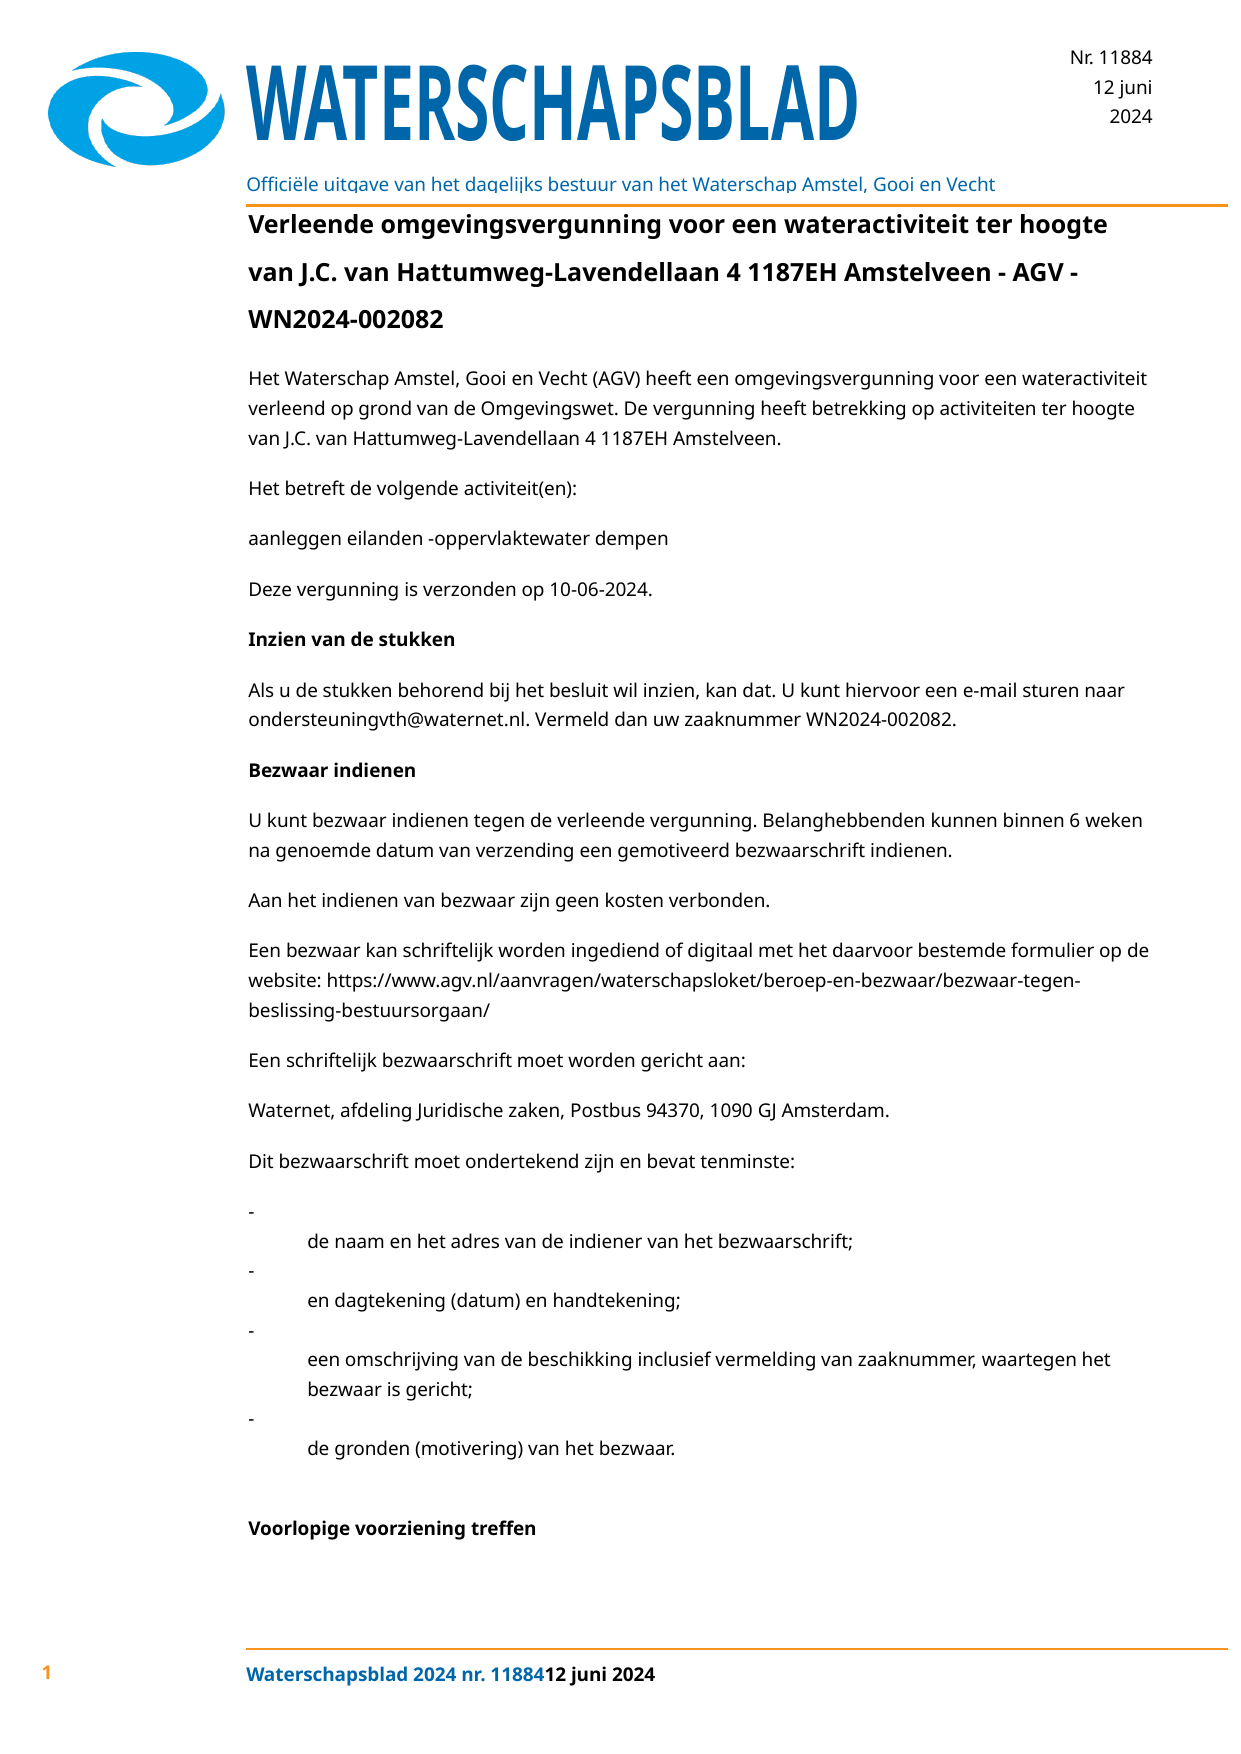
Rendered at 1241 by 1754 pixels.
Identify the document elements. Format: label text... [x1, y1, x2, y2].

picture [41, 47, 231, 172]
text Het betreft de volgende activiteit(en): [248, 475, 1152, 501]
text U kunt bezwaar indienen tegen de verleende vergunning. Belanghebbenden kunnen binnen 6 weken na genoemde datum van verzending een gemotiveerd bezwaarschrift indienen. [248, 807, 1152, 862]
list de gronden (motivering) van het bezwaar. [248, 1435, 1152, 1461]
text Een schriftelijk bezwaarschrift moet worden gericht aan: [248, 1047, 1152, 1073]
text aanleggen eilanden -oppervlaktewater dempen [248, 526, 1152, 551]
text Aan het indienen van bezwaar zijn geen kosten verbonden. [248, 887, 1152, 913]
text Dit bezwaarschrift moet ondertekend zijn en bevat tenminste: [248, 1148, 1152, 1174]
text Als u de stukken behorend bij het besluit wil inzien, kan dat. U kunt hiervoor een e-mail sturen naar ondersteuningvth@waternet.nl. Vermeld dan uw zaaknummer WN2024-002082. [248, 677, 1152, 732]
text Waternet, afdeling Juridische zaken, Postbus 94370, 1090 GJ Amsterdam. [248, 1098, 1152, 1123]
text Voorlopige voorziening treffen [248, 1515, 1152, 1541]
list een omschrijving van de beschikking inclusief vermelding van zaaknummer, waartegen het bezwaar is gericht; [248, 1346, 1152, 1402]
list de naam en het adres van de indiener van het bezwaarschrift; [248, 1228, 1152, 1254]
text Een bezwaar kan schriftelijk worden ingediend of digitaal met het daarvoor bestemde formulier op de website: https://www.agv.nl/aanvragen/waterschapsloket/beroep-en-bezwaar/bezwaar-tegen-beslissing-bestuursorgaan/ [248, 938, 1152, 1022]
text Deze vergunning is verzonden op 10-06-2024. [248, 576, 1152, 602]
text Verleende omgevingsvergunning voor een wateractiviteit ter hoogte van J.C. van Hattumweg-Lavendellaan 4 1187EH Amstelveen - AGV - WN2024-002082 [248, 207, 1152, 336]
list en dagtekening (datum) en handtekening; [248, 1287, 1152, 1313]
text Inzien van de stukken [248, 626, 1152, 652]
text Bezwaar indienen [248, 757, 1152, 782]
text Het Waterschap Amstel, Gooi en Vecht (AGV) heeft een omgevingsvergunning voor een wateractiviteit verleend op grond van de Omgevingswet. De vergunning heeft betrekking op activiteiten ter hoogte van J.C. van Hattumweg-Lavendellaan 4 1187EH Amstelveen. [248, 366, 1152, 450]
